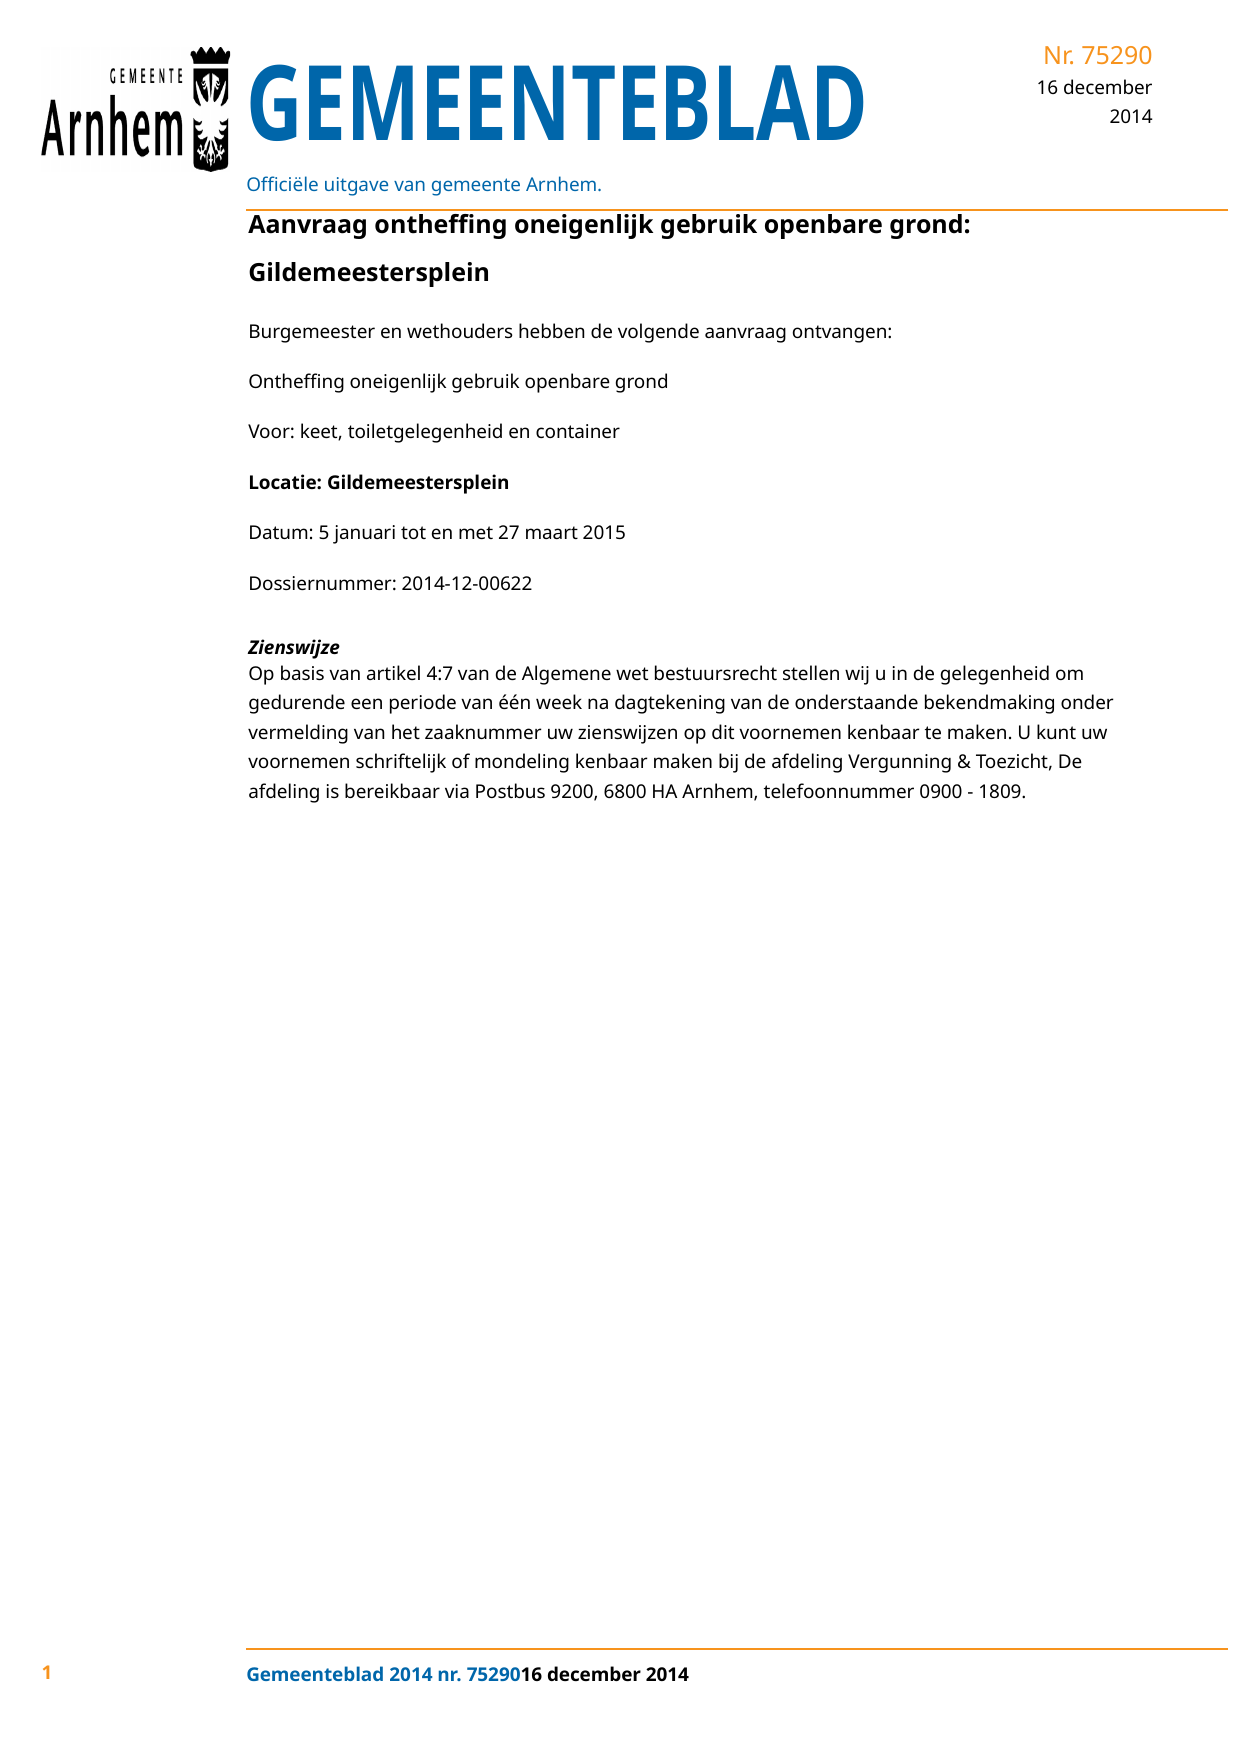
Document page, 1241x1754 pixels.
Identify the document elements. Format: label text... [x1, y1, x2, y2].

text Voor: keet, toiletgelegenheid en container [248, 419, 1152, 444]
text Ontheffing oneigenlijk gebruik openbare grond [248, 368, 1152, 394]
text Locatie: Gildemeestersplein [248, 469, 1152, 495]
text Zienswijze [248, 634, 1152, 660]
text Burgemeester en wethouders hebben de volgende aanvraag ontvangen: [248, 318, 1152, 344]
picture [41, 47, 231, 172]
text Datum: 5 januari tot en met 27 maart 2015 [248, 519, 1152, 545]
text Op basis van artikel 4:7 van de Algemene wet bestuursrecht stellen wij u in de gelegenheid om gedurende een periode van één week na dagtekening van de onderstaande bekendmaking onder vermelding van het zaaknummer uw zienswijzen op dit voornemen kenbaar te maken. U kunt uw voornemen schriftelijk of mondeling kenbaar maken bij de afdeling Vergunning & Toezicht, De afdeling is bereikbaar via Postbus 9200, 6800 HA Arnhem, telefoonnummer 0900 - 1809. [248, 660, 1152, 804]
text Dossiernummer: 2014-12-00622 [248, 570, 1152, 596]
text Aanvraag ontheffing oneigenlijk gebruik openbare grond: Gildemeestersplein [248, 211, 1152, 288]
